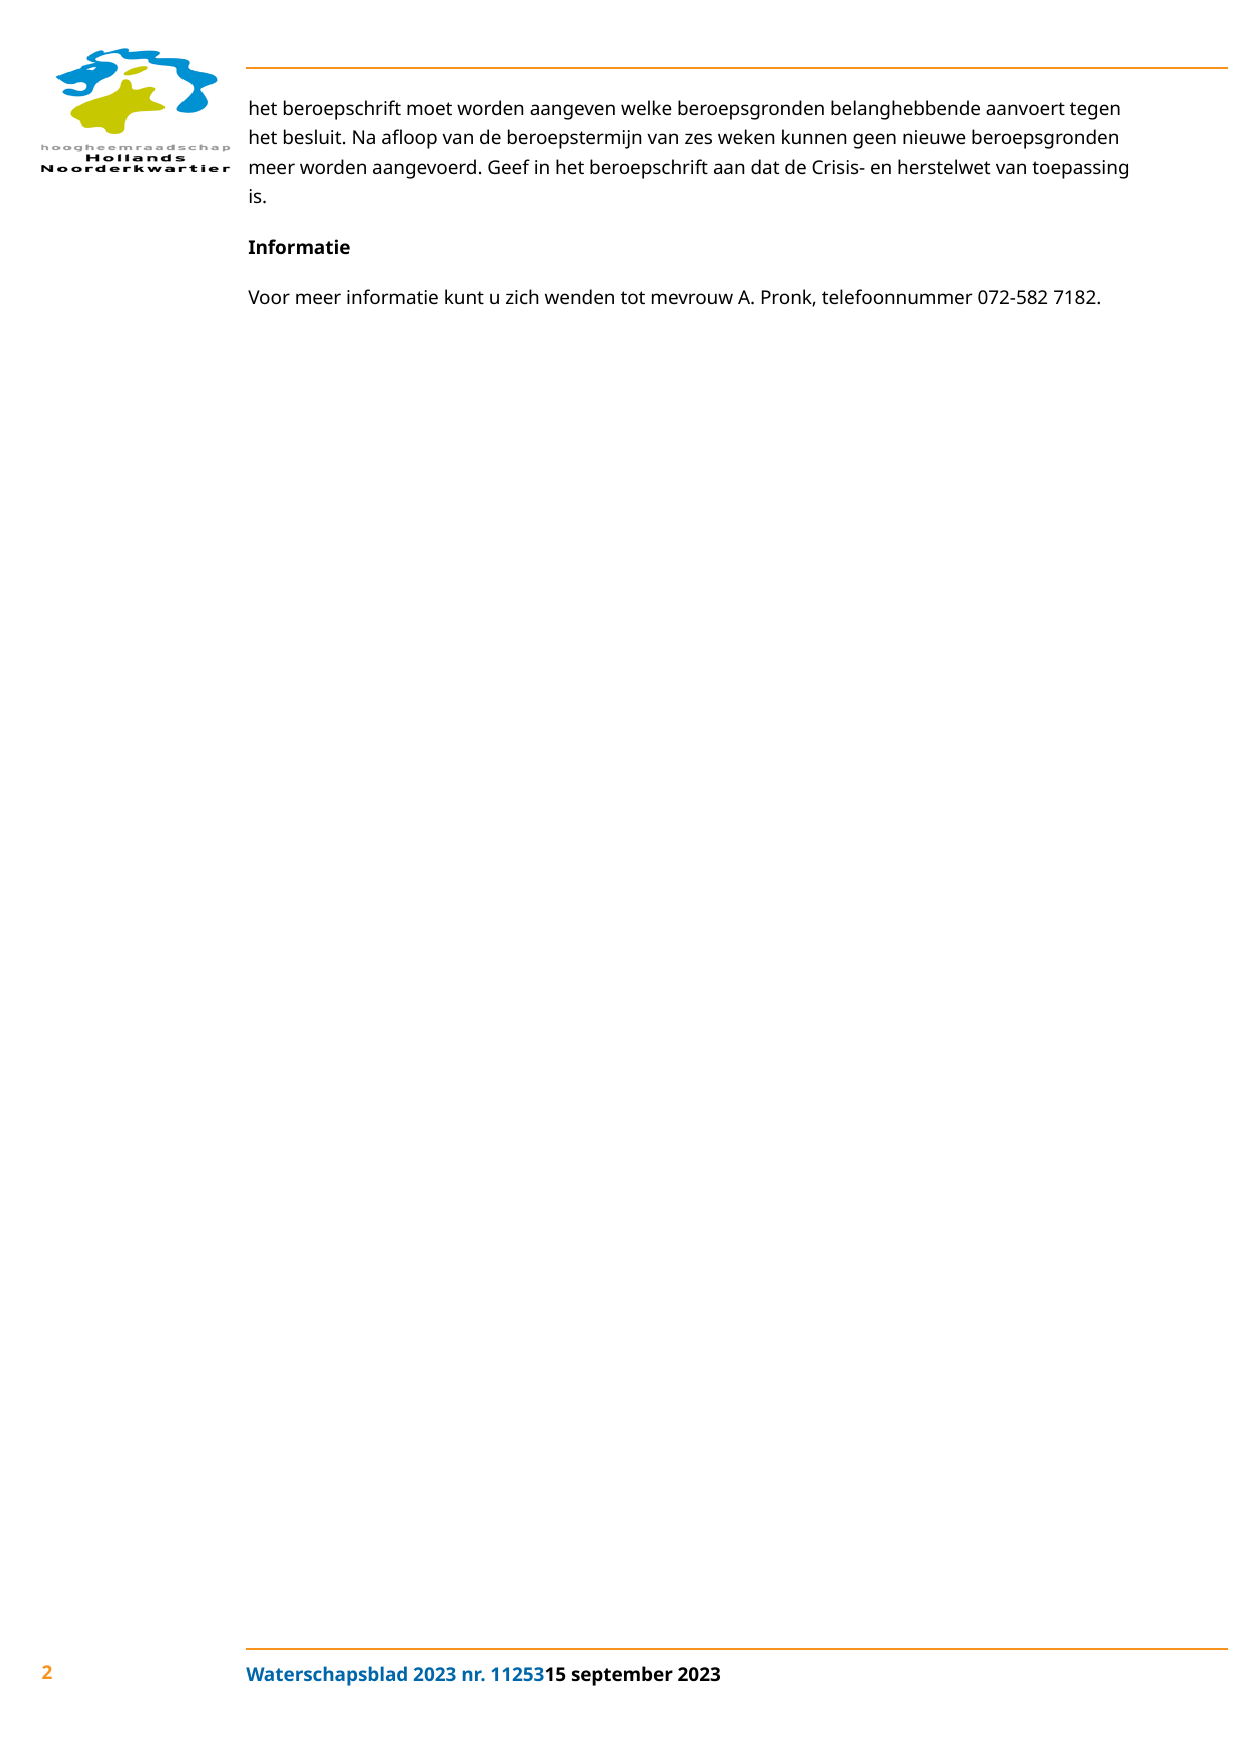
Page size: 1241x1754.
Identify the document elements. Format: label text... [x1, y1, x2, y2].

picture [41, 47, 231, 172]
text het beroepschrift moet worden aangeven welke beroepsgronden belanghebbende aanvoert tegen het besluit. Na afloop van de beroepstermijn van zes weken kunnen geen nieuwe beroepsgronden meer worden aangevoerd. Geef in het beroepschrift aan dat de Crisis- en herstelwet van toepassing is. [248, 95, 1152, 209]
text Voor meer informatie kunt u zich wenden tot mevrouw A. Pronk, telefoonnummer 072-582 7182. [248, 284, 1152, 310]
text Informatie [248, 234, 1152, 260]
